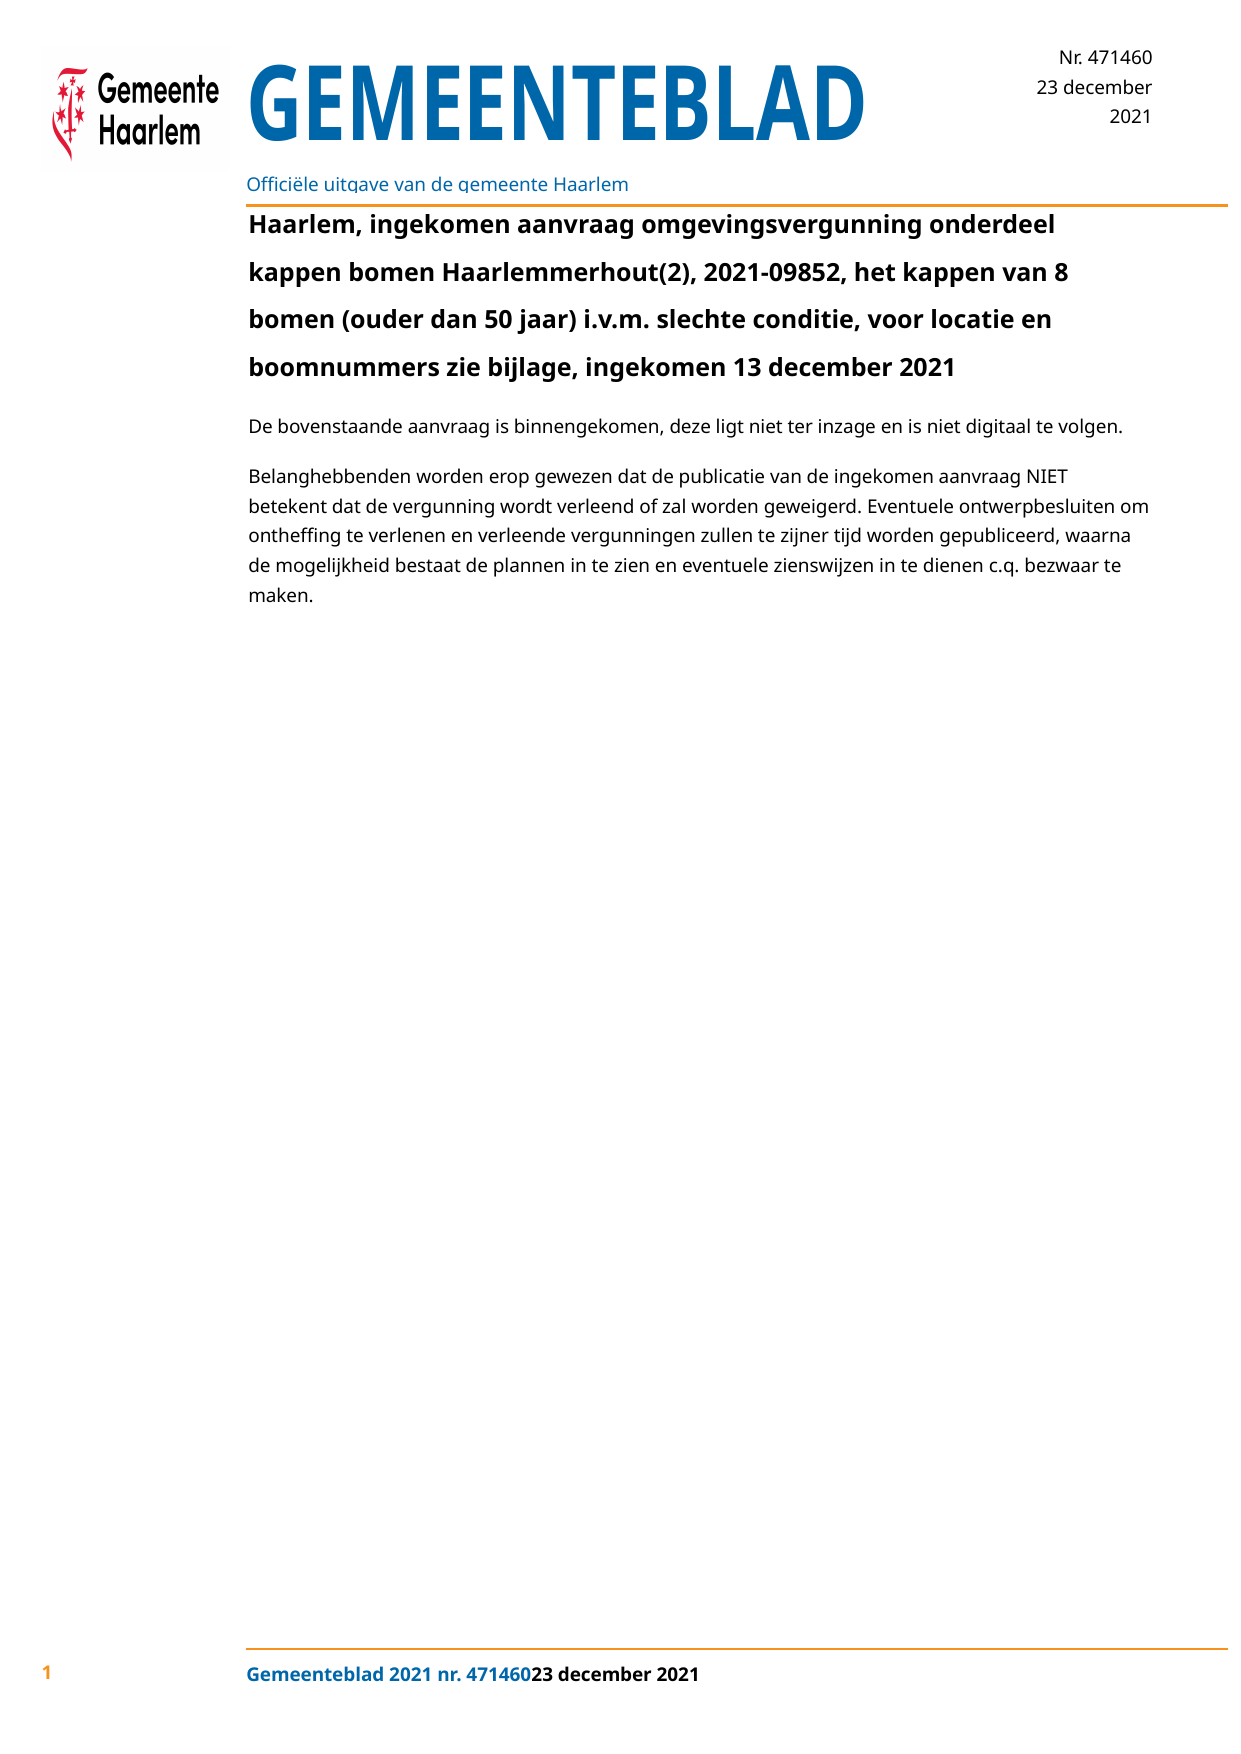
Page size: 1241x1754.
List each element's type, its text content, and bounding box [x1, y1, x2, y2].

text De bovenstaande aanvraag is binnengekomen, deze ligt niet ter inzage en is niet digitaal te volgen. [248, 413, 1152, 439]
text Belanghebbenden worden erop gewezen dat de publicatie van de ingekomen aanvraag NIET betekent dat de vergunning wordt verleend of zal worden geweigerd. Eventuele ontwerpbesluiten om ontheffing te verlenen en verleende vergunningen zullen te zijner tijd worden gepubliceerd, waarna de mogelijkheid bestaat de plannen in te zien en eventuele zienswijzen in te dienen c.q. bezwaar te maken. [248, 463, 1152, 608]
picture [41, 47, 231, 172]
text Haarlem, ingekomen aanvraag omgevingsvergunning onderdeel kappen bomen Haarlemmerhout(2), 2021-09852, het kappen van 8 bomen (ouder dan 50 jaar) i.v.m. slechte conditie, voor locatie en boomnummers zie bijlage, ingekomen 13 december 2021 [248, 207, 1152, 384]
